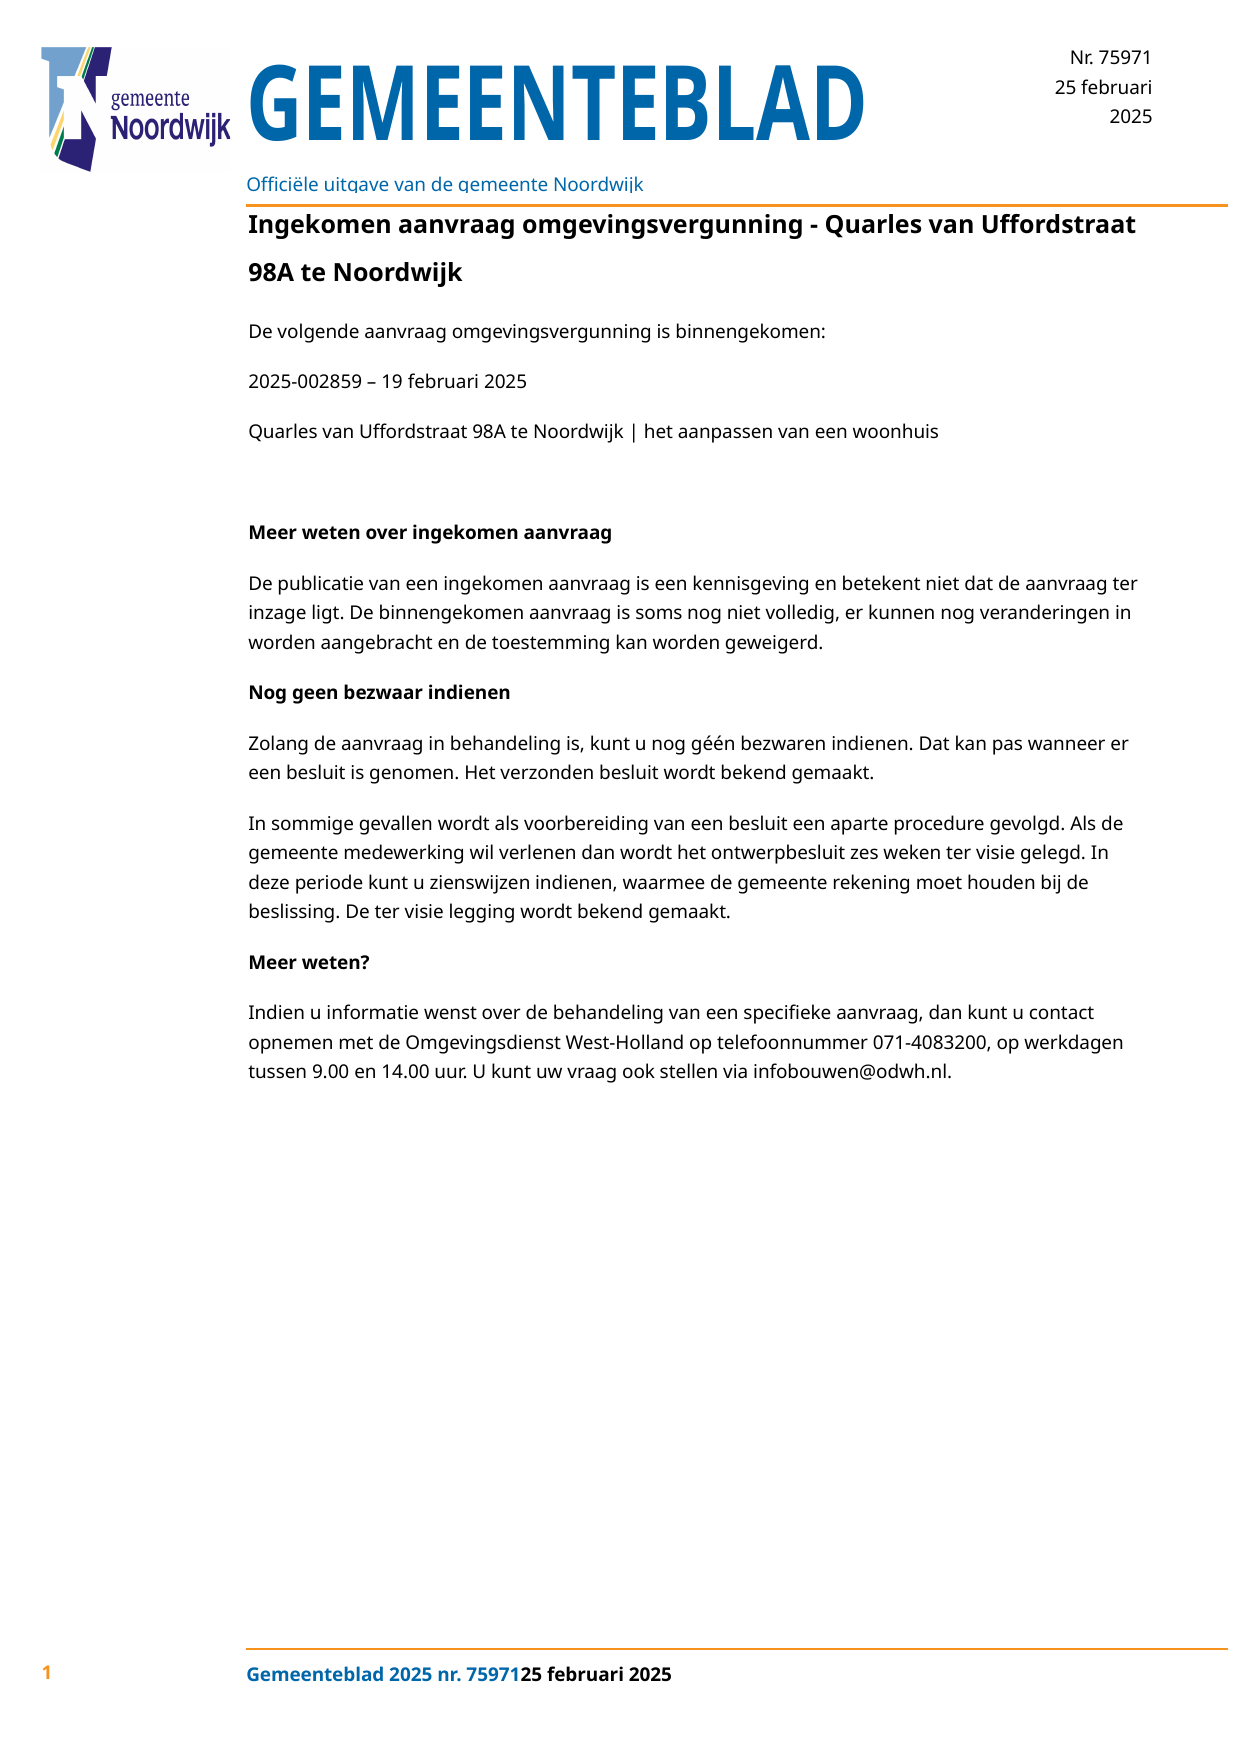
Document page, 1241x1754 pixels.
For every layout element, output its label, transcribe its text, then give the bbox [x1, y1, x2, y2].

picture [41, 47, 231, 172]
text Quarles van Uffordstraat 98A te Noordwijk | het aanpassen van een woonhuis [248, 419, 1152, 444]
text Zolang de aanvraag in behandeling is, kunt u nog géén bezwaren indienen. Dat kan pas wanneer er een besluit is genomen. Het verzonden besluit wordt bekend gemaakt. [248, 730, 1152, 785]
text Indien u informatie wenst over de behandeling van een specifieke aanvraag, dan kunt u contact opnemen met de Omgevingsdienst West-Holland op telefoonnummer 071-4083200, op werkdagen tussen 9.00 en 14.00 uur. U kunt uw vraag ook stellen via infobouwen@odwh.nl. [248, 999, 1152, 1084]
text In sommige gevallen wordt als voorbereiding van een besluit een aparte procedure gevolgd. Als de gemeente medewerking wil verlenen dan wordt het ontwerpbesluit zes weken ter visie gelegd. In deze periode kunt u zienswijzen indienen, waarmee de gemeente rekening moet houden bij de beslissing. De ter visie legging wordt bekend gemaakt. [248, 810, 1152, 924]
text De volgende aanvraag omgevingsvergunning is binnengekomen: [248, 318, 1152, 344]
text Nog geen bezwaar indienen [248, 679, 1152, 705]
text Meer weten over ingekomen aanvraag [248, 519, 1152, 545]
text De publicatie van een ingekomen aanvraag is een kennisgeving en betekent niet dat de aanvraag ter inzage ligt. De binnengekomen aanvraag is soms nog niet volledig, er kunnen nog veranderingen in worden aangebracht en de toestemming kan worden geweigerd. [248, 570, 1152, 655]
text 2025-002859 – 19 februari 2025 [248, 368, 1152, 394]
text Meer weten? [248, 949, 1152, 975]
text Ingekomen aanvraag omgevingsvergunning - Quarles van Uffordstraat 98A te Noordwijk [248, 207, 1152, 288]
